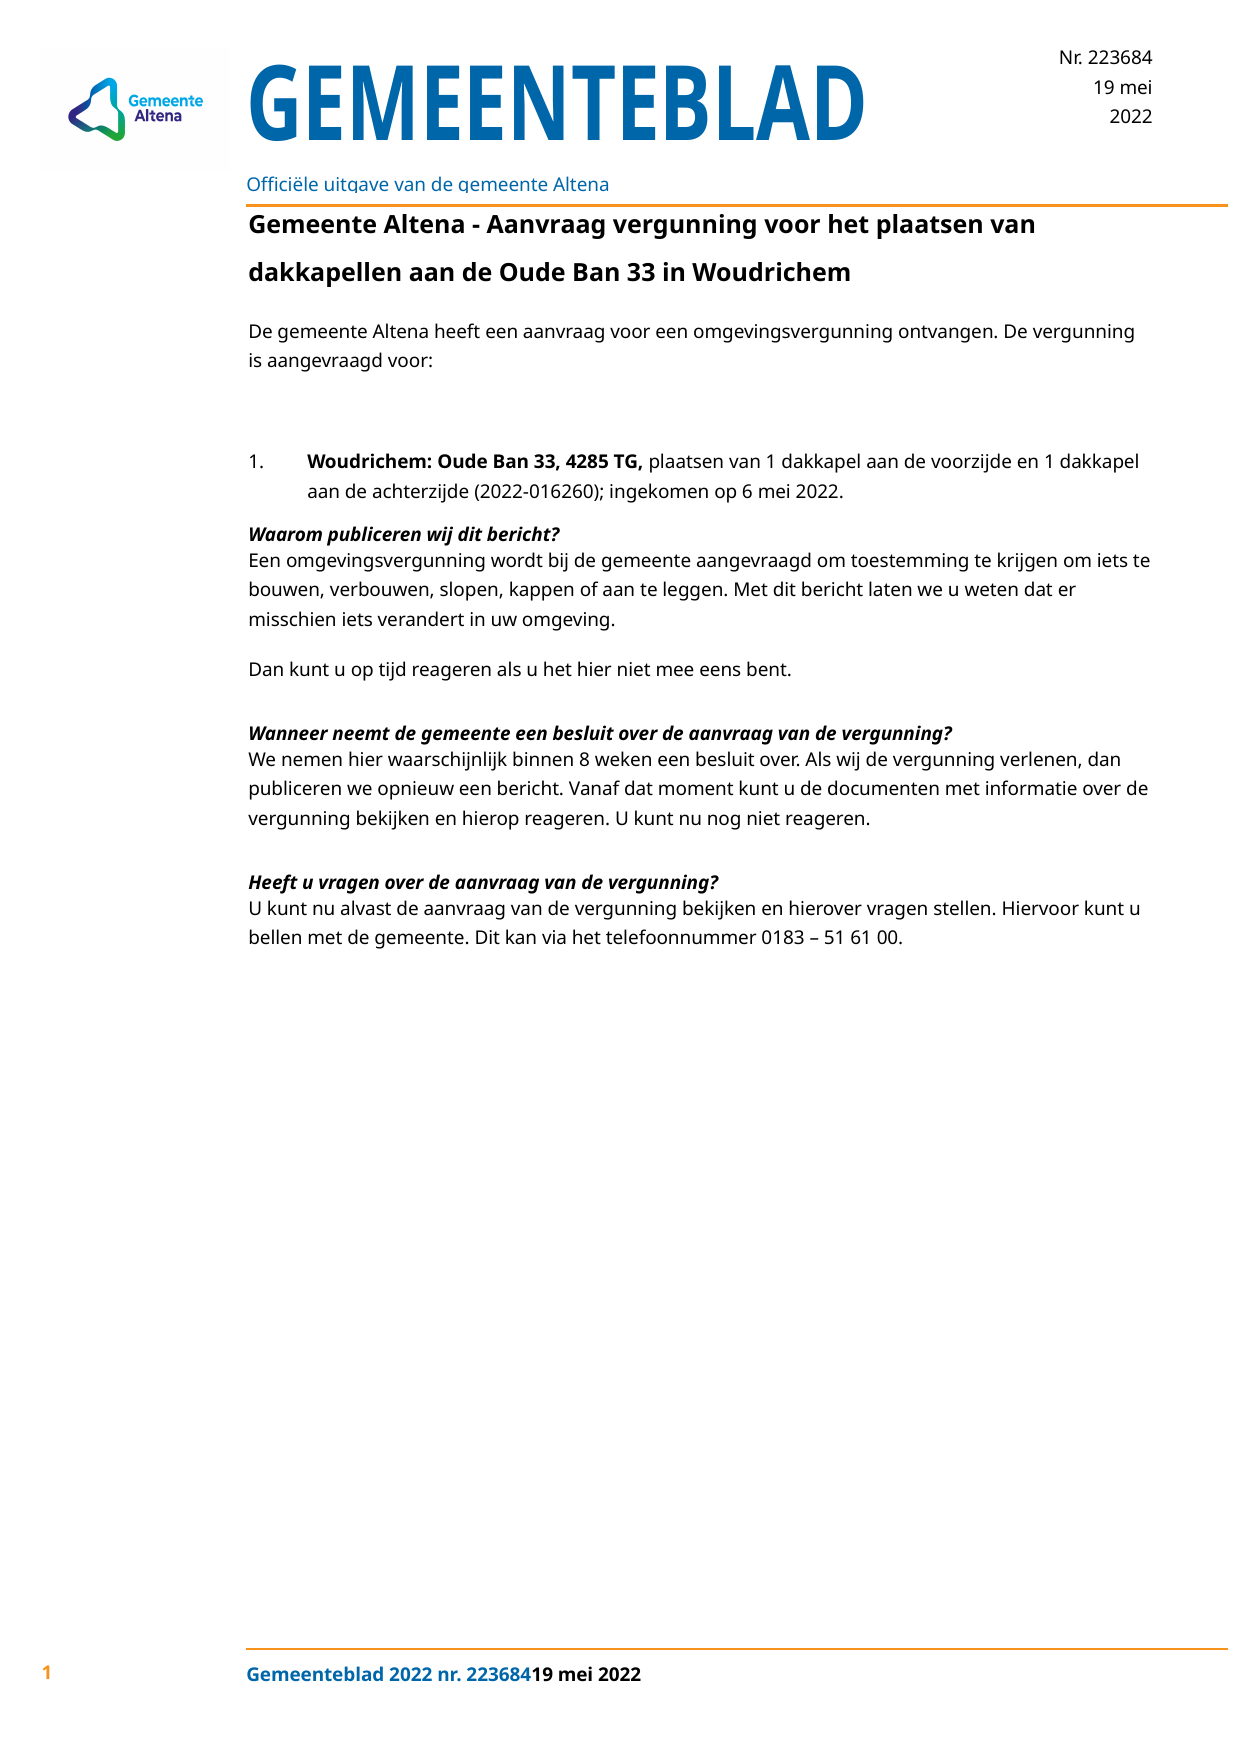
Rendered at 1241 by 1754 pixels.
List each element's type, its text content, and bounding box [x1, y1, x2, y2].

text Een omgevingsvergunning wordt bij de gemeente aangevraagd om toestemming te krijgen om iets te bouwen, verbouwen, slopen, kappen of aan te leggen. Met dit bericht laten we u weten dat er misschien iets verandert in uw omgeving. [248, 547, 1152, 632]
text De gemeente Altena heeft een aanvraag voor een omgevingsvergunning ontvangen. De vergunning is aangevraagd voor: [248, 318, 1152, 373]
text Dan kunt u op tijd reageren als u het hier niet mee eens bent. [248, 656, 1152, 682]
text Heeft u vragen over de aanvraag van de vergunning? [248, 869, 1152, 895]
text Gemeente Altena - Aanvraag vergunning voor het plaatsen van dakkapellen aan de Oude Ban 33 in Woudrichem [248, 207, 1152, 288]
text Waarom publiceren wij dit bericht? [248, 521, 1152, 547]
picture [41, 47, 231, 172]
list Woudrichem: Oude Ban 33, 4285 TG, plaatsen van 1 dakkapel aan de voorzijde en 1 dakkapel aan de achterzijde (2022-016260); ingekomen op 6 mei 2022. [248, 448, 1152, 504]
text Wanneer neemt de gemeente een besluit over de aanvraag van de vergunning? [248, 720, 1152, 746]
text U kunt nu alvast de aanvraag van de vergunning bekijken en hierover vragen stellen. Hiervoor kunt u bellen met de gemeente. Dit kan via het telefoonnummer 0183 – 51 61 00. [248, 895, 1152, 950]
text We nemen hier waarschijnlijk binnen 8 weken een besluit over. Als wij de vergunning verlenen, dan publiceren we opnieuw een bericht. Vanaf dat moment kunt u de documenten met informatie over de vergunning bekijken en hierop reageren. U kunt nu nog niet reageren. [248, 746, 1152, 831]
